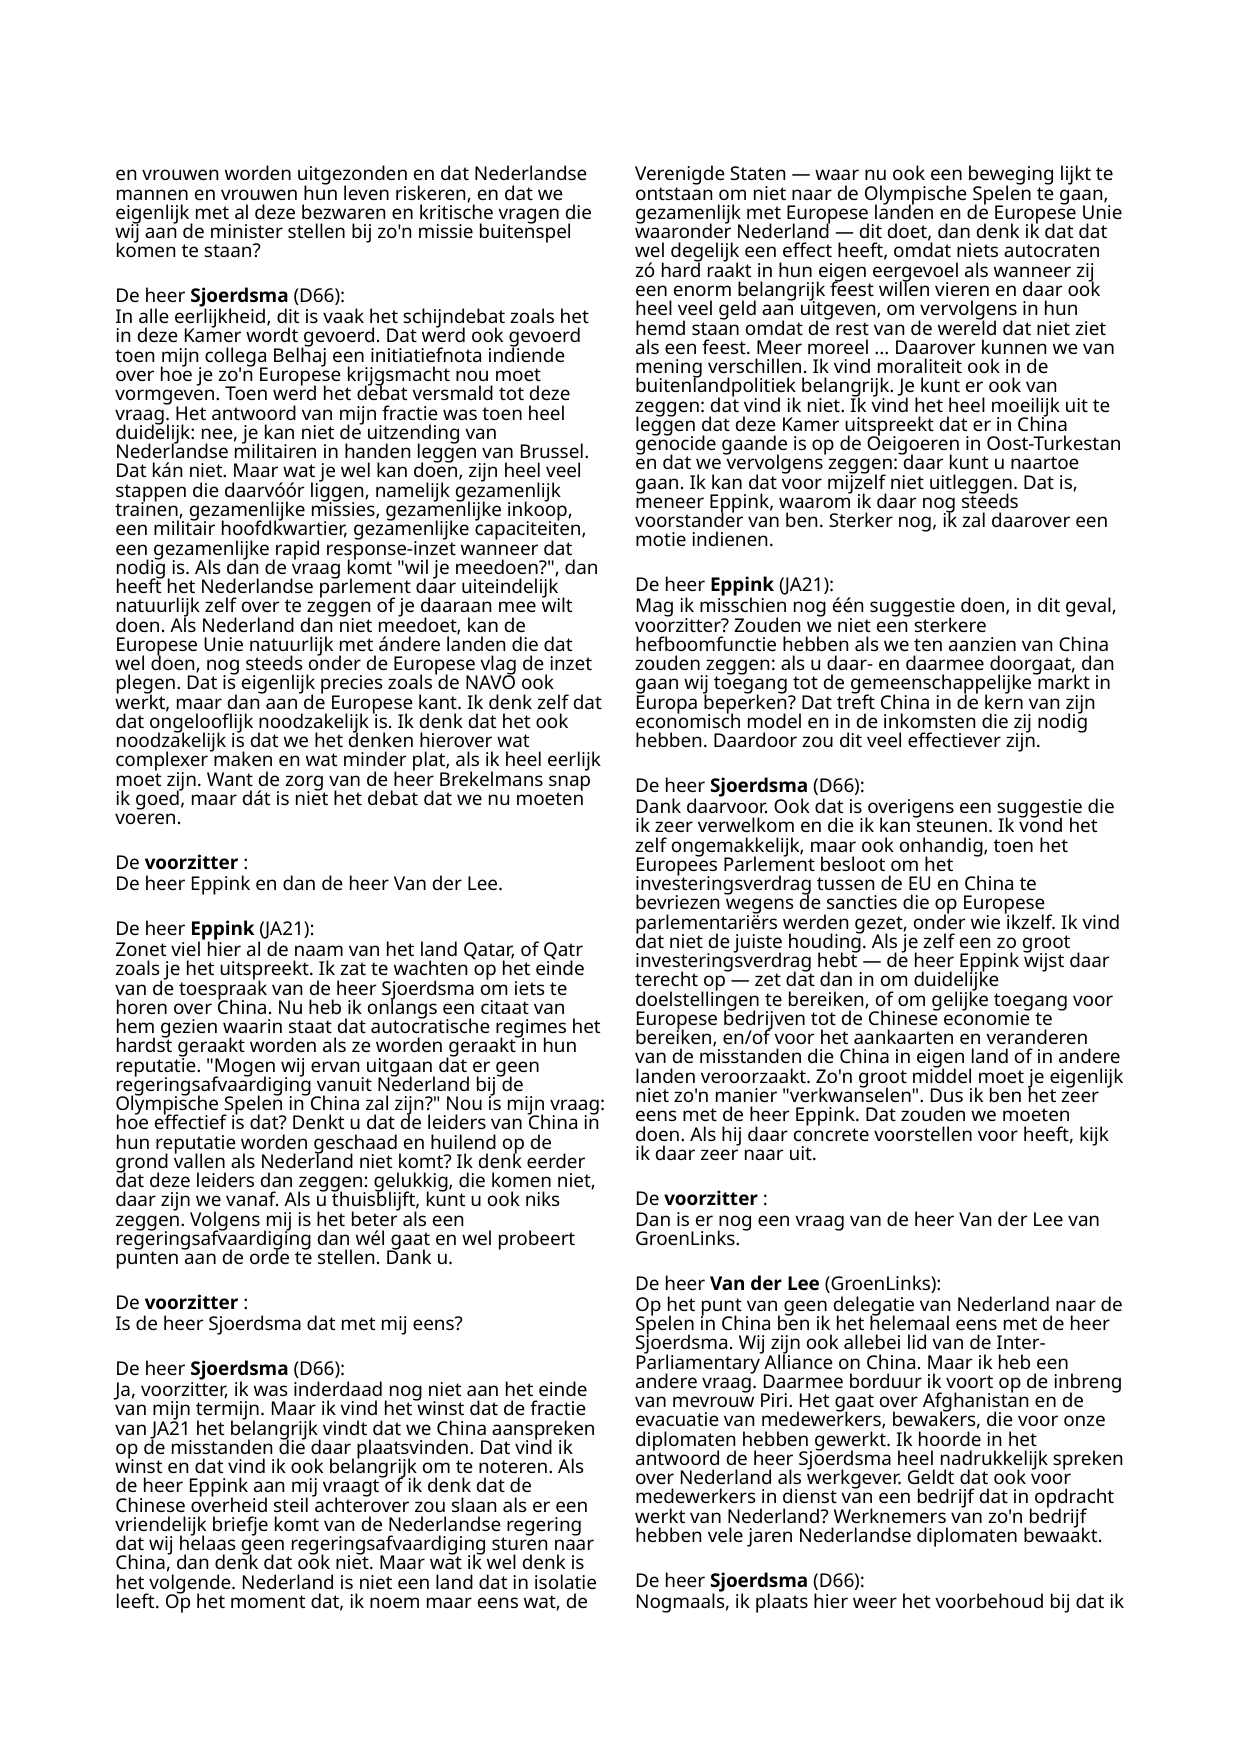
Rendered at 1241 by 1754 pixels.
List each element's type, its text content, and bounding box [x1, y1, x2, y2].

text De heer Sjoerdsma (D66): [115, 282, 605, 308]
text De voorzitter : [115, 1289, 605, 1315]
text De heer Eppink (JA21): [115, 915, 605, 941]
text De heer Eppink en dan de heer Van der Lee. [115, 875, 605, 894]
text Dank daarvoor. Ook dat is overigens een suggestie die ik zeer verwelkom en die ik kan steunen. Ik vond het zelf ongemakkelijk, maar ook onhandig, toen het Europees Parlement besloot om het investeringsverdrag tussen de EU en China te bevriezen wegens de sancties die op Europese parlementariërs werden gezet, onder wie ikzelf. Ik vind dat niet de juiste houding. Als je zelf een zo groot investeringsverdrag hebt — de heer Eppink wijst daar terecht op — zet dat dan in om duidelijke doelstellingen te bereiken, of om gelijke toegang voor Europese bedrijven tot de Chinese economie te bereiken, en/of voor het aankaarten en veranderen van de misstanden die China in eigen land of in andere landen veroorzaakt. Zo'n groot middel moet je eigenlijk niet zo'n manier "verkwanselen". Dus ik ben het zeer eens met de heer Eppink. Dat zouden we moeten doen. Als hij daar concrete voorstellen voor heeft, kijk ik daar zeer naar uit. [635, 798, 1125, 1164]
text De heer Sjoerdsma (D66): [635, 1567, 1125, 1593]
text Is de heer Sjoerdsma dat met mij eens? [115, 1315, 605, 1334]
text Ja, voorzitter, ik was inderdaad nog niet aan het einde van mijn termijn. Maar ik vind het winst dat de fractie van JA21 het belangrijk vindt dat we China aanspreken op de misstanden die daar plaatsvinden. Dat vind ik winst en dat vind ik ook belangrijk om te noteren. Als de heer Eppink aan mij vraagt of ik denk dat de Chinese overheid steil achterover zou slaan als er een vriendelijk briefje komt van de Nederlandse regering dat wij helaas geen regeringsafvaardiging sturen naar China, dan denk dat ook niet. Maar wat ik wel denk is het volgende. Nederland is niet een land dat in isolatie leeft. Op het moment dat, ik noem maar eens wat, de [115, 1381, 605, 1612]
text In alle eerlijkheid, dit is vaak het schijndebat zoals het in deze Kamer wordt gevoerd. Dat werd ook gevoerd toen mijn collega Belhaj een initiatiefnota indiende over hoe je zo'n Europese krijgsmacht nou moet vormgeven. Toen werd het debat versmald tot deze vraag. Het antwoord van mijn fractie was toen heel duidelijk: nee, je kan niet de uitzending van Nederlandse militairen in handen leggen van Brussel. Dat kán niet. Maar wat je wel kan doen, zijn heel veel stappen die daarvóór liggen, namelijk gezamenlijk trainen, gezamenlijke missies, gezamenlijke inkoop, een militair hoofdkwartier, gezamenlijke capaciteiten, een gezamenlijke rapid response-inzet wanneer dat nodig is. Als dan de vraag komt "wil je meedoen?", dan heeft het Nederlandse parlement daar uiteindelijk natuurlijk zelf over te zeggen of je daaraan mee wilt doen. Als Nederland dan niet meedoet, kan de Europese Unie natuurlijk met ándere landen die dat wel doen, nog steeds onder de Europese vlag de inzet plegen. Dat is eigenlijk precies zoals de NAVO ook werkt, maar dan aan de Europese kant. Ik denk zelf dat dat ongelooflijk noodzakelijk is. Ik denk dat het ook noodzakelijk is dat we het denken hierover wat complexer maken en wat minder plat, als ik heel eerlijk moet zijn. Want de zorg van de heer Brekelmans snap ik goed, maar dát is niet het debat dat we nu moeten voeren. [115, 308, 605, 828]
text Verenigde Staten — waar nu ook een beweging lijkt te ontstaan om niet naar de Olympische Spelen te gaan, gezamenlijk met Europese landen en de Europese Unie waaronder Nederland — dit doet, dan denk ik dat dat wel degelijk een effect heeft, omdat niets autocraten zó hard raakt in hun eigen eergevoel als wanneer zij een enorm belangrijk feest willen vieren en daar ook heel veel geld aan uitgeven, om vervolgens in hun hemd staan omdat de rest van de wereld dat niet ziet als een feest. Meer moreel ... Daarover kunnen we van mening verschillen. Ik vind moraliteit ook in de buitenlandpolitiek belangrijk. Je kunt er ook van zeggen: dat vind ik niet. Ik vind het heel moeilijk uit te leggen dat deze Kamer uitspreekt dat er in China genocide gaande is op de Oeigoeren in Oost-Turkestan en dat we vervolgens zeggen: daar kunt u naartoe gaan. Ik kan dat voor mijzelf niet uitleggen. Dat is, meneer Eppink, waarom ik daar nog steeds voorstander van ben. Sterker nog, ik zal daarover een motie indienen. [635, 165, 1125, 551]
text Mag ik misschien nog één suggestie doen, in dit geval, voorzitter? Zouden we niet een sterkere hefboomfunctie hebben als we ten aanzien van China zouden zeggen: als u daar- en daarmee doorgaat, dan gaan wij toegang tot de gemeenschappelijke markt in Europa beperken? Dat treft China in de kern van zijn economisch model en in de inkomsten die zij nodig hebben. Daardoor zou dit veel effectiever zijn. [635, 597, 1125, 751]
text Dan is er nog een vraag van de heer Van der Lee van GroenLinks. [635, 1211, 1125, 1249]
text De heer Sjoerdsma (D66): [115, 1355, 605, 1381]
text Nogmaals, ik plaats hier weer het voorbehoud bij dat ik [635, 1593, 1125, 1612]
text De voorzitter : [115, 849, 605, 875]
text Zonet viel hier al de naam van het land Qatar, of Qatr zoals je het uitspreekt. Ik zat te wachten op het einde van de toespraak van de heer Sjoerdsma om iets te horen over China. Nu heb ik onlangs een citaat van hem gezien waarin staat dat autocratische regimes het hardst geraakt worden als ze worden geraakt in hun reputatie. "Mogen wij ervan uitgaan dat er geen regeringsafvaardiging vanuit Nederland bij de Olympische Spelen in China zal zijn?" Nou is mijn vraag: hoe effectief is dat? Denkt u dat de leiders van China in hun reputatie worden geschaad en huilend op de grond vallen als Nederland niet komt? Ik denk eerder dat deze leiders dan zeggen: gelukkig, die komen niet, daar zijn we vanaf. Als u thuisblijft, kunt u ook niks zeggen. Volgens mij is het beter als een regeringsafvaardiging dan wél gaat en wel probeert punten aan de orde te stellen. Dank u. [115, 941, 605, 1268]
text en vrouwen worden uitgezonden en dat Nederlandse mannen en vrouwen hun leven riskeren, en dat we eigenlijk met al deze bezwaren en kritische vragen die wij aan de minister stellen bij zo'n missie buitenspel komen te staan? [115, 165, 605, 262]
text De voorzitter : [635, 1185, 1125, 1211]
text De heer Eppink (JA21): [635, 572, 1125, 597]
text De heer Van der Lee (GroenLinks): [635, 1270, 1125, 1296]
text Op het punt van geen delegatie van Nederland naar de Spelen in China ben ik het helemaal eens met de heer Sjoerdsma. Wij zijn ook allebei lid van de Inter-Parliamentary Alliance on China. Maar ik heb een andere vraag. Daarmee borduur ik voort op de inbreng van mevrouw Piri. Het gaat over Afghanistan en de evacuatie van medewerkers, bewakers, die voor onze diplomaten hebben gewerkt. Ik hoorde in het antwoord de heer Sjoerdsma heel nadrukkelijk spreken over Nederland als werkgever. Geldt dat ook voor medewerkers in dienst van een bedrijf dat in opdracht werkt van Nederland? Werknemers van zo'n bedrijf hebben vele jaren Nederlandse diplomaten bewaakt. [635, 1296, 1125, 1546]
text De heer Sjoerdsma (D66): [635, 772, 1125, 798]
